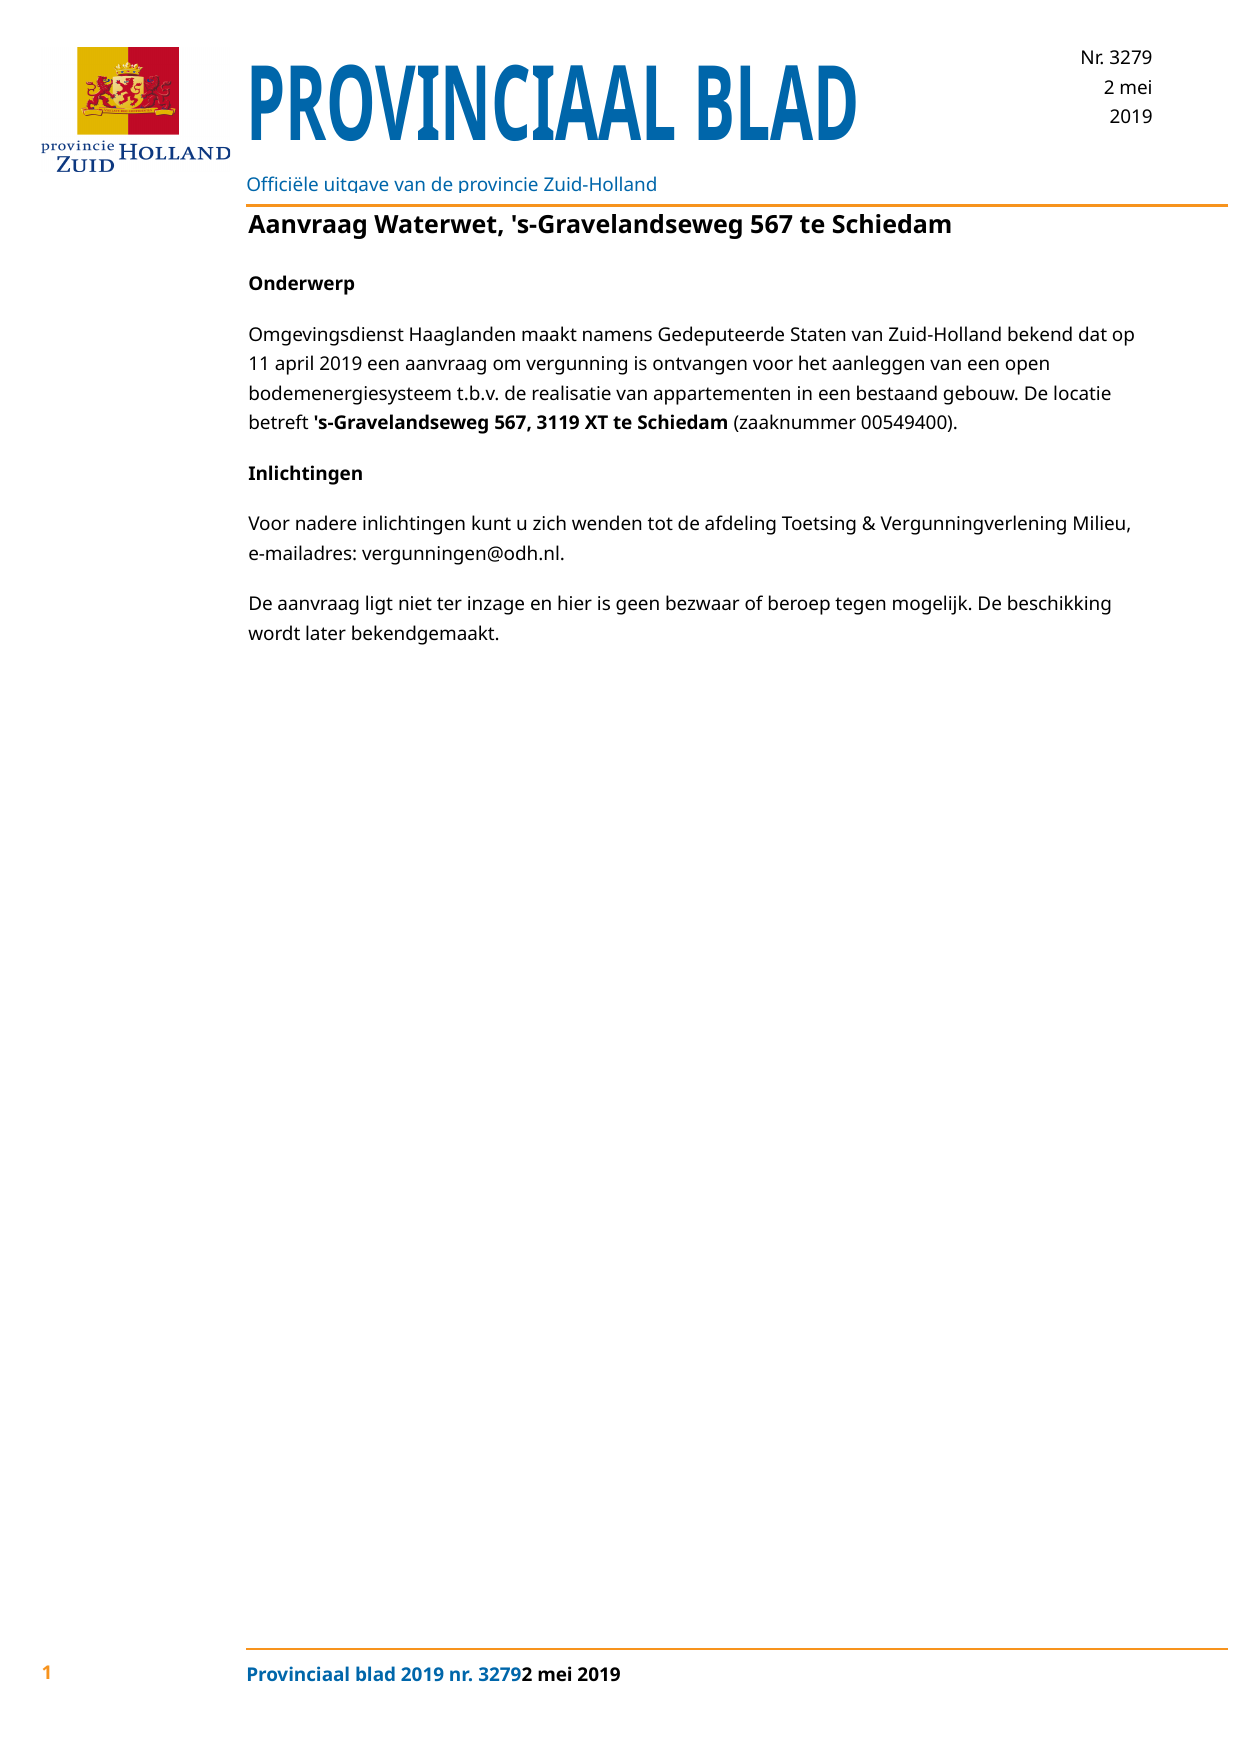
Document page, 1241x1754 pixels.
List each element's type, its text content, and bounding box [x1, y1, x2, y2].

text De aanvraag ligt niet ter inzage en hier is geen bezwaar of beroep tegen mogelijk. De beschikking wordt later bekendgemaakt. [248, 590, 1152, 646]
picture [41, 47, 231, 172]
text Onderwerp [248, 270, 1152, 296]
text Inlichtingen [248, 460, 1152, 486]
text Aanvraag Waterwet, 's-Gravelandseweg 567 te Schiedam [248, 207, 1152, 241]
text Voor nadere inlichtingen kunt u zich wenden tot de afdeling Toetsing & Vergunningverlening Milieu, e-mailadres: vergunningen@odh.nl. [248, 510, 1152, 566]
text Omgevingsdienst Haaglanden maakt namens Gedeputeerde Staten van Zuid-Holland bekend dat op 11 april 2019 een aanvraag om vergunning is ontvangen voor het aanleggen van een open bodemenergiesysteem t.b.v. de realisatie van appartementen in een bestaand gebouw. De locatie betreft 's-Gravelandseweg 567, 3119 XT te Schiedam (zaaknummer 00549400). [248, 321, 1152, 435]
